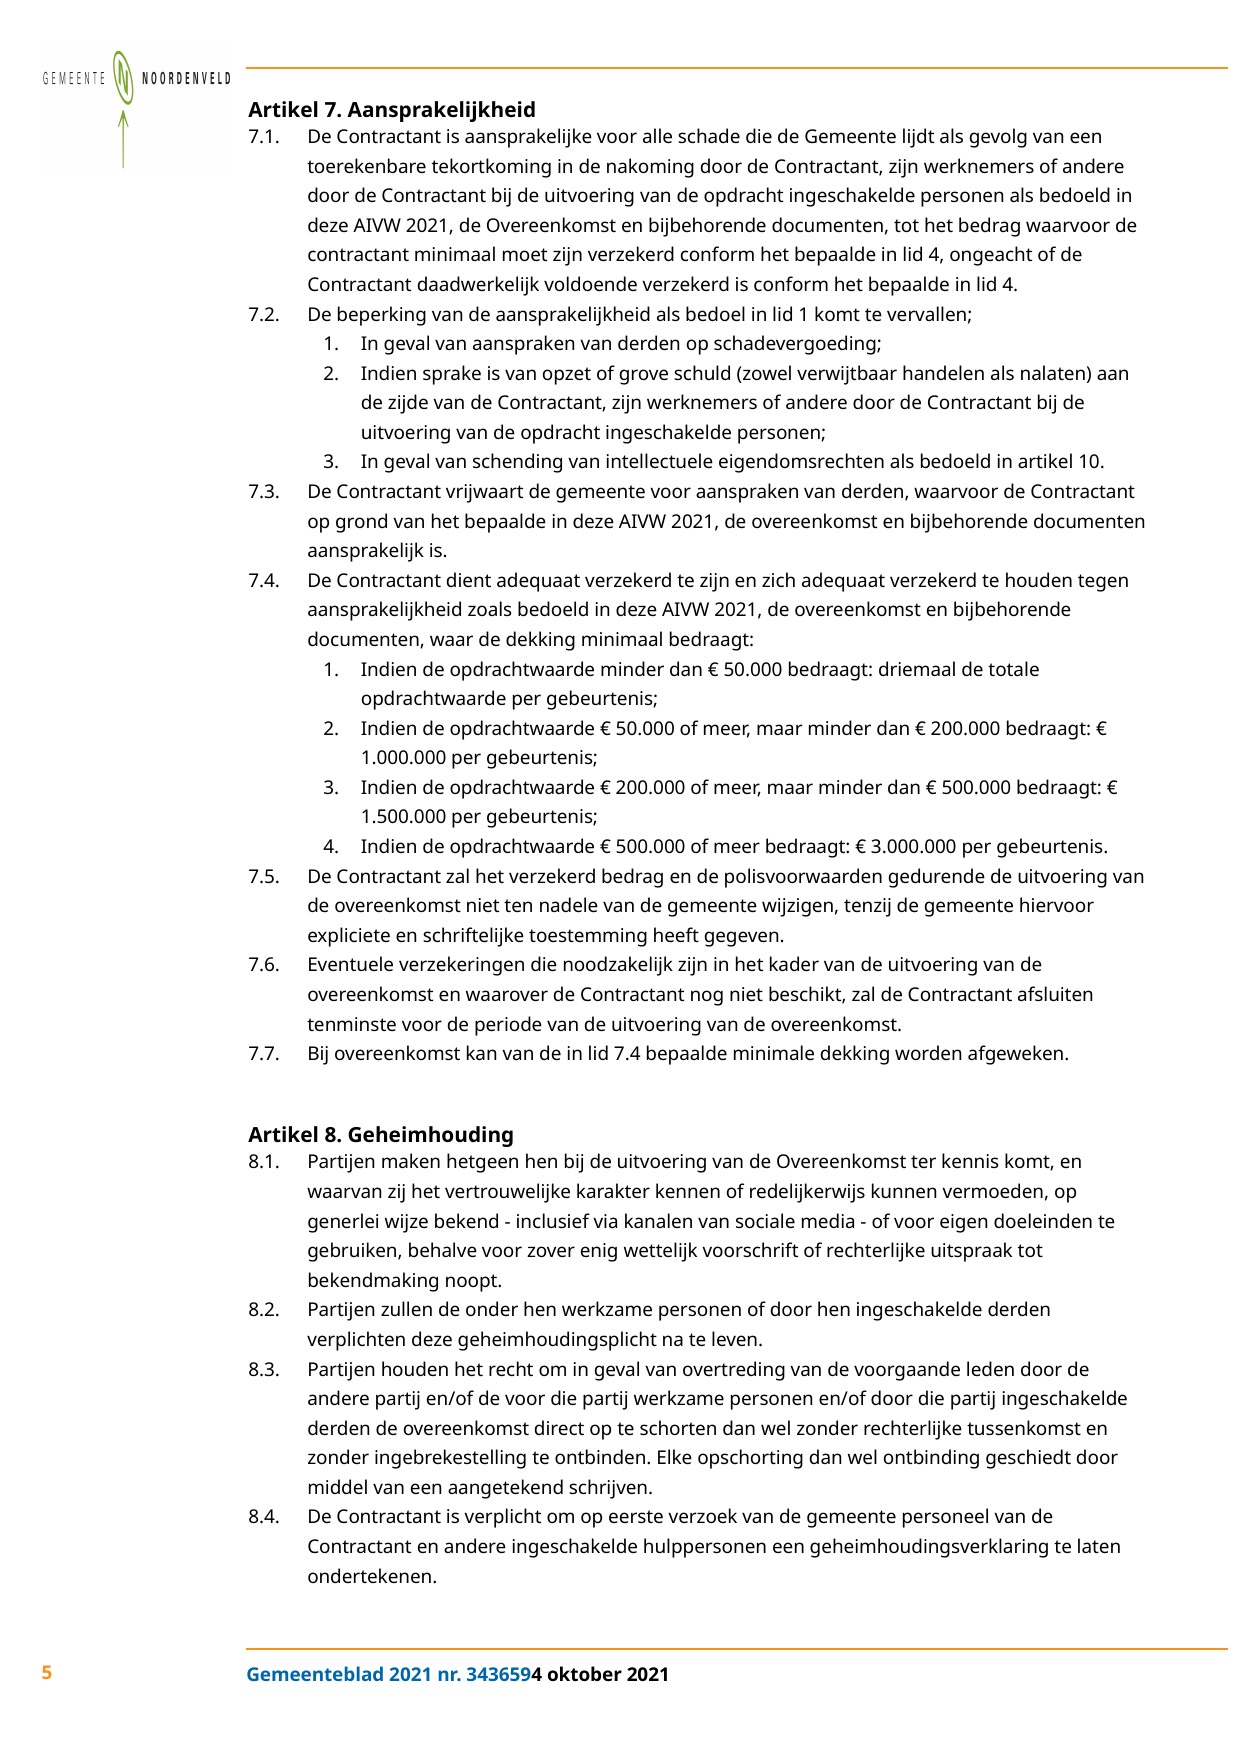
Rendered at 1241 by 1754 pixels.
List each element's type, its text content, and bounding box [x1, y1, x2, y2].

list Indien de opdrachtwaarde € 50.000 of meer, maar minder dan € 200.000 bedraagt: € 1.000.000 per gebeurtenis; [323, 715, 1152, 770]
picture [41, 47, 231, 172]
list In geval van schending van intellectuele eigendomsrechten als bedoeld in artikel 10. [323, 449, 1152, 474]
list De Contractant zal het verzekerd bedrag en de polisvoorwaarden gedurende de uitvoering van de overeenkomst niet ten nadele van de gemeente wijzigen, tenzij de gemeente hiervoor expliciete en schriftelijke toestemming heeft gegeven. [248, 863, 1152, 948]
list De beperking van de aansprakelijkheid als bedoel in lid 1 komt te vervallen; [248, 301, 1152, 326]
text Artikel 8. Geheimhouding [248, 1120, 1152, 1149]
list De Contractant dient adequaat verzekerd te zijn en zich adequaat verzekerd te houden tegen aansprakelijkheid zoals bedoeld in deze AIVW 2021, de overeenkomst en bijbehorende documenten, waar de dekking minimaal bedraagt: [248, 567, 1152, 652]
list De Contractant vrijwaart de gemeente voor aanspraken van derden, waarvoor de Contractant op grond van het bepaalde in deze AIVW 2021, de overeenkomst en bijbehorende documenten aansprakelijk is. [248, 478, 1152, 563]
list Indien sprake is van opzet of grove schuld (zowel verwijtbaar handelen als nalaten) aan de zijde van de Contractant, zijn werknemers of andere door de Contractant bij de uitvoering van de opdracht ingeschakelde personen; [323, 360, 1152, 445]
list Partijen zullen de onder hen werkzame personen of door hen ingeschakelde derden verplichten deze geheimhoudingsplicht na te leven. [248, 1297, 1152, 1352]
list De Contractant is aansprakelijke voor alle schade die de Gemeente lijdt als gevolg van een toerekenbare tekortkoming in de nakoming door de Contractant, zijn werknemers of andere door de Contractant bij de uitvoering van de opdracht ingeschakelde personen als bedoeld in deze AIVW 2021, de Overeenkomst en bijbehorende documenten, tot het bedrag waarvoor de contractant minimaal moet zijn verzekerd conform het bepaalde in lid 4, ongeacht of de Contractant daadwerkelijk voldoende verzekerd is conform het bepaalde in lid 4. [248, 123, 1152, 297]
list Indien de opdrachtwaarde minder dan € 50.000 bedraagt: driemaal de totale opdrachtwaarde per gebeurtenis; [323, 656, 1152, 711]
list Indien de opdrachtwaarde € 500.000 of meer bedraagt: € 3.000.000 per gebeurtenis. [323, 833, 1152, 859]
list Partijen maken hetgeen hen bij de uitvoering van de Overeenkomst ter kennis komt, en waarvan zij het vertrouwelijke karakter kennen of redelijkerwijs kunnen vermoeden, op generlei wijze bekend - inclusief via kanalen van sociale media - of voor eigen doeleinden te gebruiken, behalve voor zover enig wettelijk voorschrift of rechterlijke uitspraak tot bekendmaking noopt. [248, 1149, 1152, 1293]
list In geval van aanspraken van derden op schadevergoeding; [323, 330, 1152, 356]
list De Contractant is verplicht om op eerste verzoek van de gemeente personeel van de Contractant en andere ingeschakelde hulppersonen een geheimhoudingsverklaring te laten ondertekenen. [248, 1504, 1152, 1589]
list Eventuele verzekeringen die noodzakelijk zijn in het kader van de uitvoering van de overeenkomst en waarover de Contractant nog niet beschikt, zal de Contractant afsluiten tenminste voor de periode van de uitvoering van de overeenkomst. [248, 952, 1152, 1036]
list Bij overeenkomst kan van de in lid 7.4 bepaalde minimale dekking worden afgeweken. [248, 1040, 1152, 1066]
list Indien de opdrachtwaarde € 200.000 of meer, maar minder dan € 500.000 bedraagt: € 1.500.000 per gebeurtenis; [323, 774, 1152, 829]
text Artikel 7. Aansprakelijkheid [248, 95, 1152, 123]
list Partijen houden het recht om in geval van overtreding van de voorgaande leden door de andere partij en/of de voor die partij werkzame personen en/of door die partij ingeschakelde derden de overeenkomst direct op te schorten dan wel zonder rechterlijke tussenkomst en zonder ingebrekestelling te ontbinden. Elke opschorting dan wel ontbinding geschiedt door middel van een aangetekend schrijven. [248, 1356, 1152, 1500]
